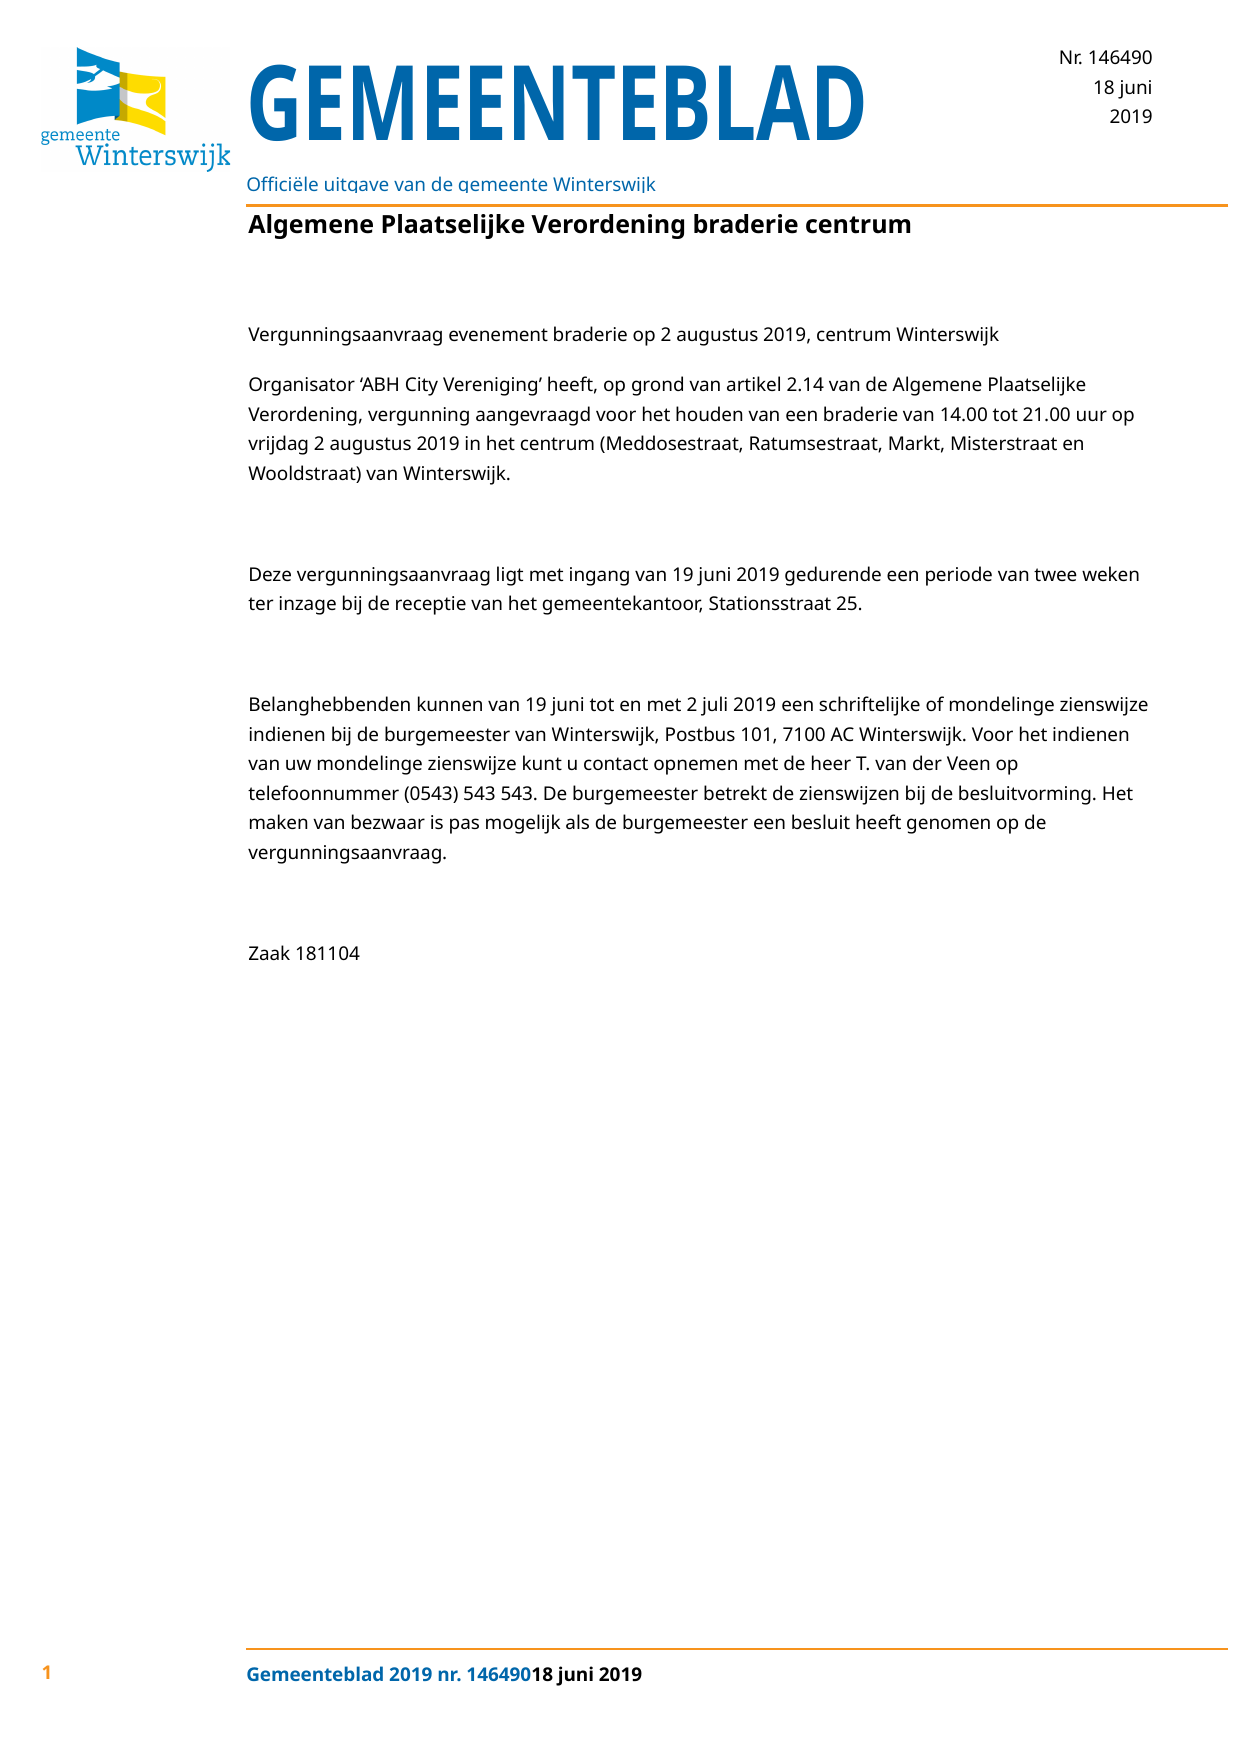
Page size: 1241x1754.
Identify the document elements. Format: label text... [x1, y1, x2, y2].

text Vergunningsaanvraag evenement braderie op 2 augustus 2019, centrum Winterswijk [248, 321, 1152, 346]
text Zaak 181104 [248, 940, 1152, 966]
picture [41, 47, 231, 172]
text Organisator ‘ABH City Vereniging’ heeft, op grond van artikel 2.14 van de Algemene Plaatselijke Verordening, vergunning aangevraagd voor het houden van een braderie van 14.00 tot 21.00 uur op vrijdag 2 augustus 2019 in het centrum (Meddosestraat, Ratumsestraat, Markt, Misterstraat en Wooldstraat) van Winterswijk. [248, 371, 1152, 486]
text Deze vergunningsaanvraag ligt met ingang van 19 juni 2019 gedurende een periode van twee weken ter inzage bij de receptie van het gemeentekantoor, Stationsstraat 25. [248, 561, 1152, 616]
text Belanghebbenden kunnen van 19 juni tot en met 2 juli 2019 een schriftelijke of mondelinge zienswijze indienen bij de burgemeester van Winterswijk, Postbus 101, 7100 AC Winterswijk. Voor het indienen van uw mondelinge zienswijze kunt u contact opnemen met de heer T. van der Veen op telefoonnummer (0543) 543 543. De burgemeester betrekt de zienswijzen bij de besluitvorming. Het maken van bezwaar is pas mogelijk als de burgemeester een besluit heeft genomen op de vergunningsaanvraag. [248, 691, 1152, 865]
text Algemene Plaatselijke Verordening braderie centrum [248, 207, 1152, 241]
picture [225, 153, 231, 162]
